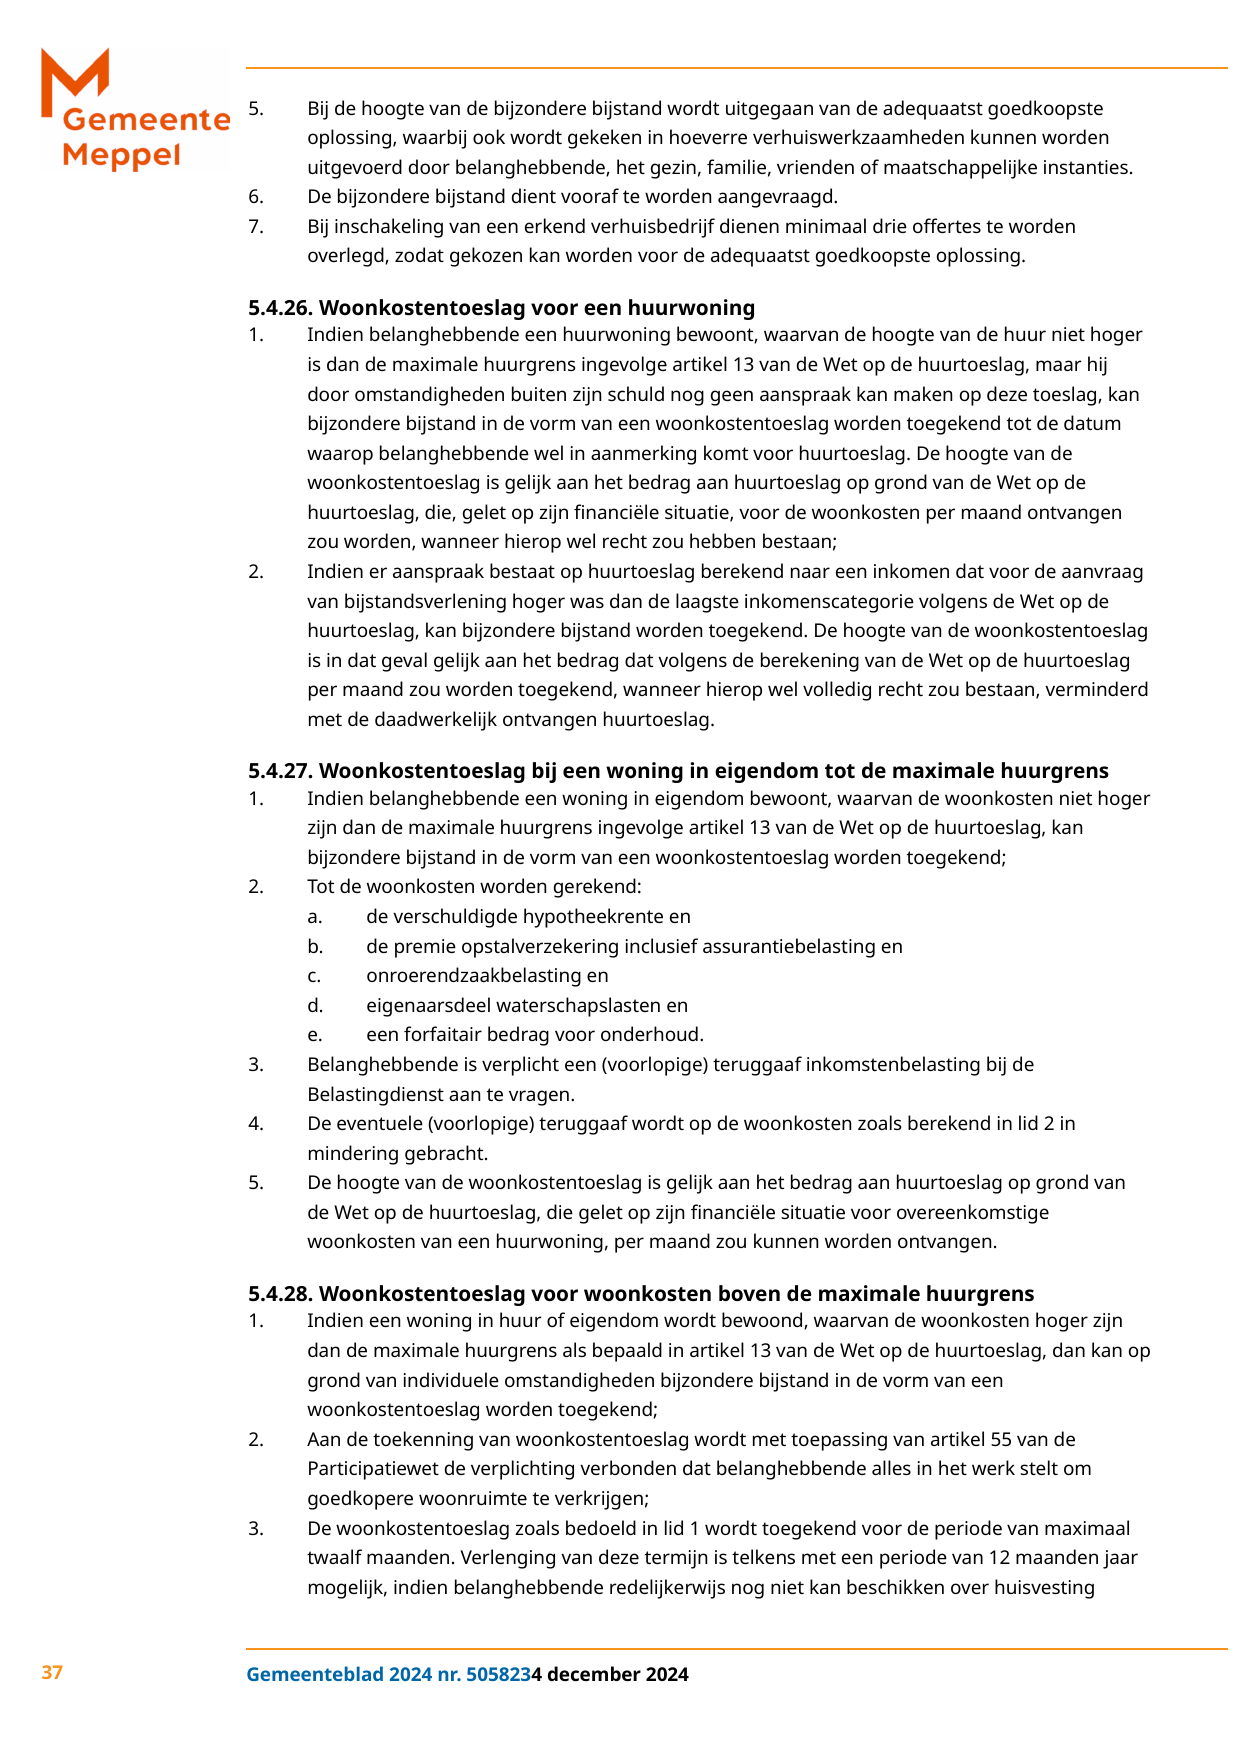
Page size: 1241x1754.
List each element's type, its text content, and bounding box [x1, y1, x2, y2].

list Tot de woonkosten worden gerekend: [248, 874, 1152, 899]
list een forfaitair bedrag voor onderhoud. [307, 1022, 1152, 1047]
list De hoogte van de woonkostentoeslag is gelijk aan het bedrag aan huurtoeslag op grond van de Wet op de huurtoeslag, die gelet op zijn financiële situatie voor overeenkomstige woonkosten van een huurwoning, per maand zou kunnen worden ontvangen. [248, 1169, 1152, 1254]
list onroerendzaakbelasting en [307, 962, 1152, 988]
text 5.4.28. Woonkostentoeslag voor woonkosten boven de maximale huurgrens [248, 1279, 1152, 1308]
list De woonkostentoeslag zoals bedoeld in lid 1 wordt toegekend voor de periode van maximaal twaalf maanden. Verlenging van deze termijn is telkens met een periode van 12 maanden jaar mogelijk, indien belanghebbende redelijkerwijs nog niet kan beschikken over huisvesting [248, 1515, 1152, 1599]
list Bij de hoogte van de bijzondere bijstand wordt uitgegaan van de adequaatst goedkoopste oplossing, waarbij ook wordt gekeken in hoeverre verhuiswerkzaamheden kunnen worden uitgevoerd door belanghebbende, het gezin, familie, vrienden of maatschappelijke instanties. [248, 95, 1152, 180]
list Indien een woning in huur of eigendom wordt bewoond, waarvan de woonkosten hoger zijn dan de maximale huurgrens als bepaald in artikel 13 van de Wet op de huurtoeslag, dan kan op grond van individuele omstandigheden bijzondere bijstand in de vorm van een woonkostentoeslag worden toegekend; [248, 1308, 1152, 1422]
list Indien er aanspraak bestaat op huurtoeslag berekend naar een inkomen dat voor de aanvraag van bijstandsverlening hoger was dan de laagste inkomenscategorie volgens de Wet op de huurtoeslag, kan bijzondere bijstand worden toegekend. De hoogte van de woonkostentoeslag is in dat geval gelijk aan het bedrag dat volgens de berekening van de Wet op de huurtoeslag per maand zou worden toegekend, wanneer hierop wel volledig recht zou bestaan, verminderd met de daadwerkelijk ontvangen huurtoeslag. [248, 558, 1152, 732]
list de verschuldigde hypotheekrente en [307, 903, 1152, 929]
list De eventuele (voorlopige) teruggaaf wordt op de woonkosten zoals berekend in lid 2 in mindering gebracht. [248, 1110, 1152, 1166]
list Indien belanghebbende een huurwoning bewoont, waarvan de hoogte van de huur niet hoger is dan de maximale huurgrens ingevolge artikel 13 van de Wet op de huurtoeslag, maar hij door omstandigheden buiten zijn schuld nog geen aanspraak kan maken op deze toeslag, kan bijzondere bijstand in de vorm van een woonkostentoeslag worden toegekend tot de datum waarop belanghebbende wel in aanmerking komt voor huurtoeslag. De hoogte van de woonkostentoeslag is gelijk aan het bedrag aan huurtoeslag op grond van de Wet op de huurtoeslag, die, gelet op zijn financiële situatie, voor de woonkosten per maand ontvangen zou worden, wanneer hierop wel recht zou hebben bestaan; [248, 322, 1152, 554]
list De bijzondere bijstand dient vooraf te worden aangevraagd. [248, 183, 1152, 209]
list Aan de toekenning van woonkostentoeslag wordt met toepassing van artikel 55 van de Participatiewet de verplichting verbonden dat belanghebbende alles in het werk stelt om goedkopere woonruimte te verkrijgen; [248, 1426, 1152, 1511]
list Indien belanghebbende een woning in eigendom bewoont, waarvan de woonkosten niet hoger zijn dan de maximale huurgrens ingevolge artikel 13 van de Wet op de huurtoeslag, kan bijzondere bijstand in de vorm van een woonkostentoeslag worden toegekend; [248, 785, 1152, 870]
list Belanghebbende is verplicht een (voorlopige) teruggaaf inkomstenbelasting bij de Belastingdienst aan te vragen. [248, 1051, 1152, 1107]
picture [41, 47, 231, 172]
text 5.4.26. Woonkostentoeslag voor een huurwoning [248, 293, 1152, 322]
list eigenaarsdeel waterschapslasten en [307, 992, 1152, 1018]
list Bij inschakeling van een erkend verhuisbedrijf dienen minimaal drie offertes te worden overlegd, zodat gekozen kan worden voor de adequaatst goedkoopste oplossing. [248, 213, 1152, 268]
list de premie opstalverzekering inclusief assurantiebelasting en [307, 933, 1152, 959]
text 5.4.27. Woonkostentoeslag bij een woning in eigendom tot de maximale huurgrens [248, 757, 1152, 785]
